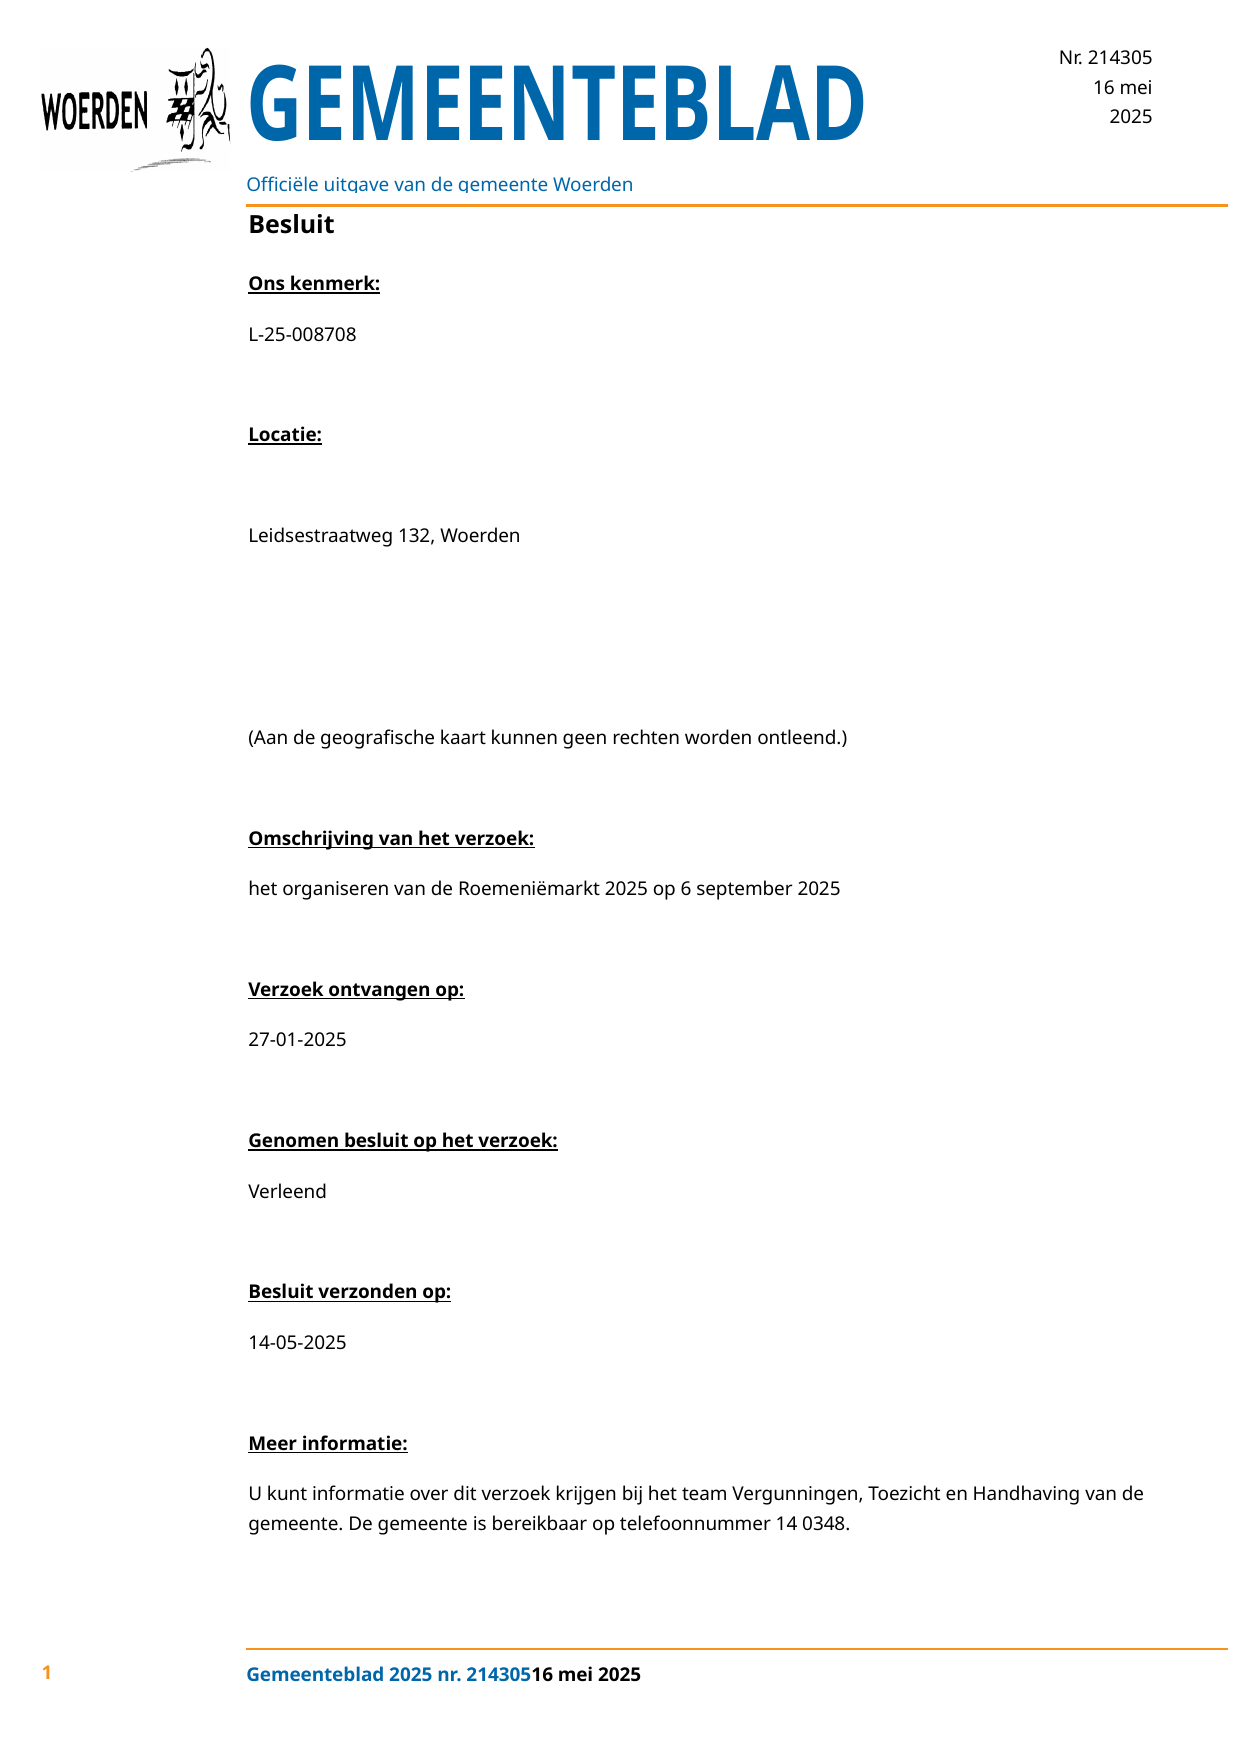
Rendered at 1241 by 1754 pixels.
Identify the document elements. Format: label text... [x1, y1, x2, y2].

text Verleend [248, 1178, 1152, 1203]
text U kunt informatie over dit verzoek krijgen bij het team Vergunningen, Toezicht en Handhaving van de gemeente. De gemeente is bereikbaar op telefoonnummer 14 0348. [248, 1480, 1152, 1536]
text 27-01-2025 [248, 1027, 1152, 1052]
text het organiseren van de Roemeniëmarkt 2025 op 6 september 2025 [248, 875, 1152, 901]
text Ons kenmerk: [248, 270, 1152, 296]
text Verzoek ontvangen op: [248, 976, 1152, 1002]
text Genomen besluit op het verzoek: [248, 1127, 1152, 1153]
picture [41, 47, 231, 172]
text Besluit verzonden op: [248, 1279, 1152, 1304]
text Leidsestraatweg 132, Woerden [248, 522, 1152, 548]
text Omschrijving van het verzoek: [248, 825, 1152, 851]
text Besluit [248, 207, 1152, 241]
text Meer informatie: [248, 1430, 1152, 1456]
text 14-05-2025 [248, 1329, 1152, 1355]
text L-25-008708 [248, 321, 1152, 346]
text Locatie: [248, 422, 1152, 447]
text (Aan de geografische kaart kunnen geen rechten worden ontleend.) [248, 724, 1152, 750]
